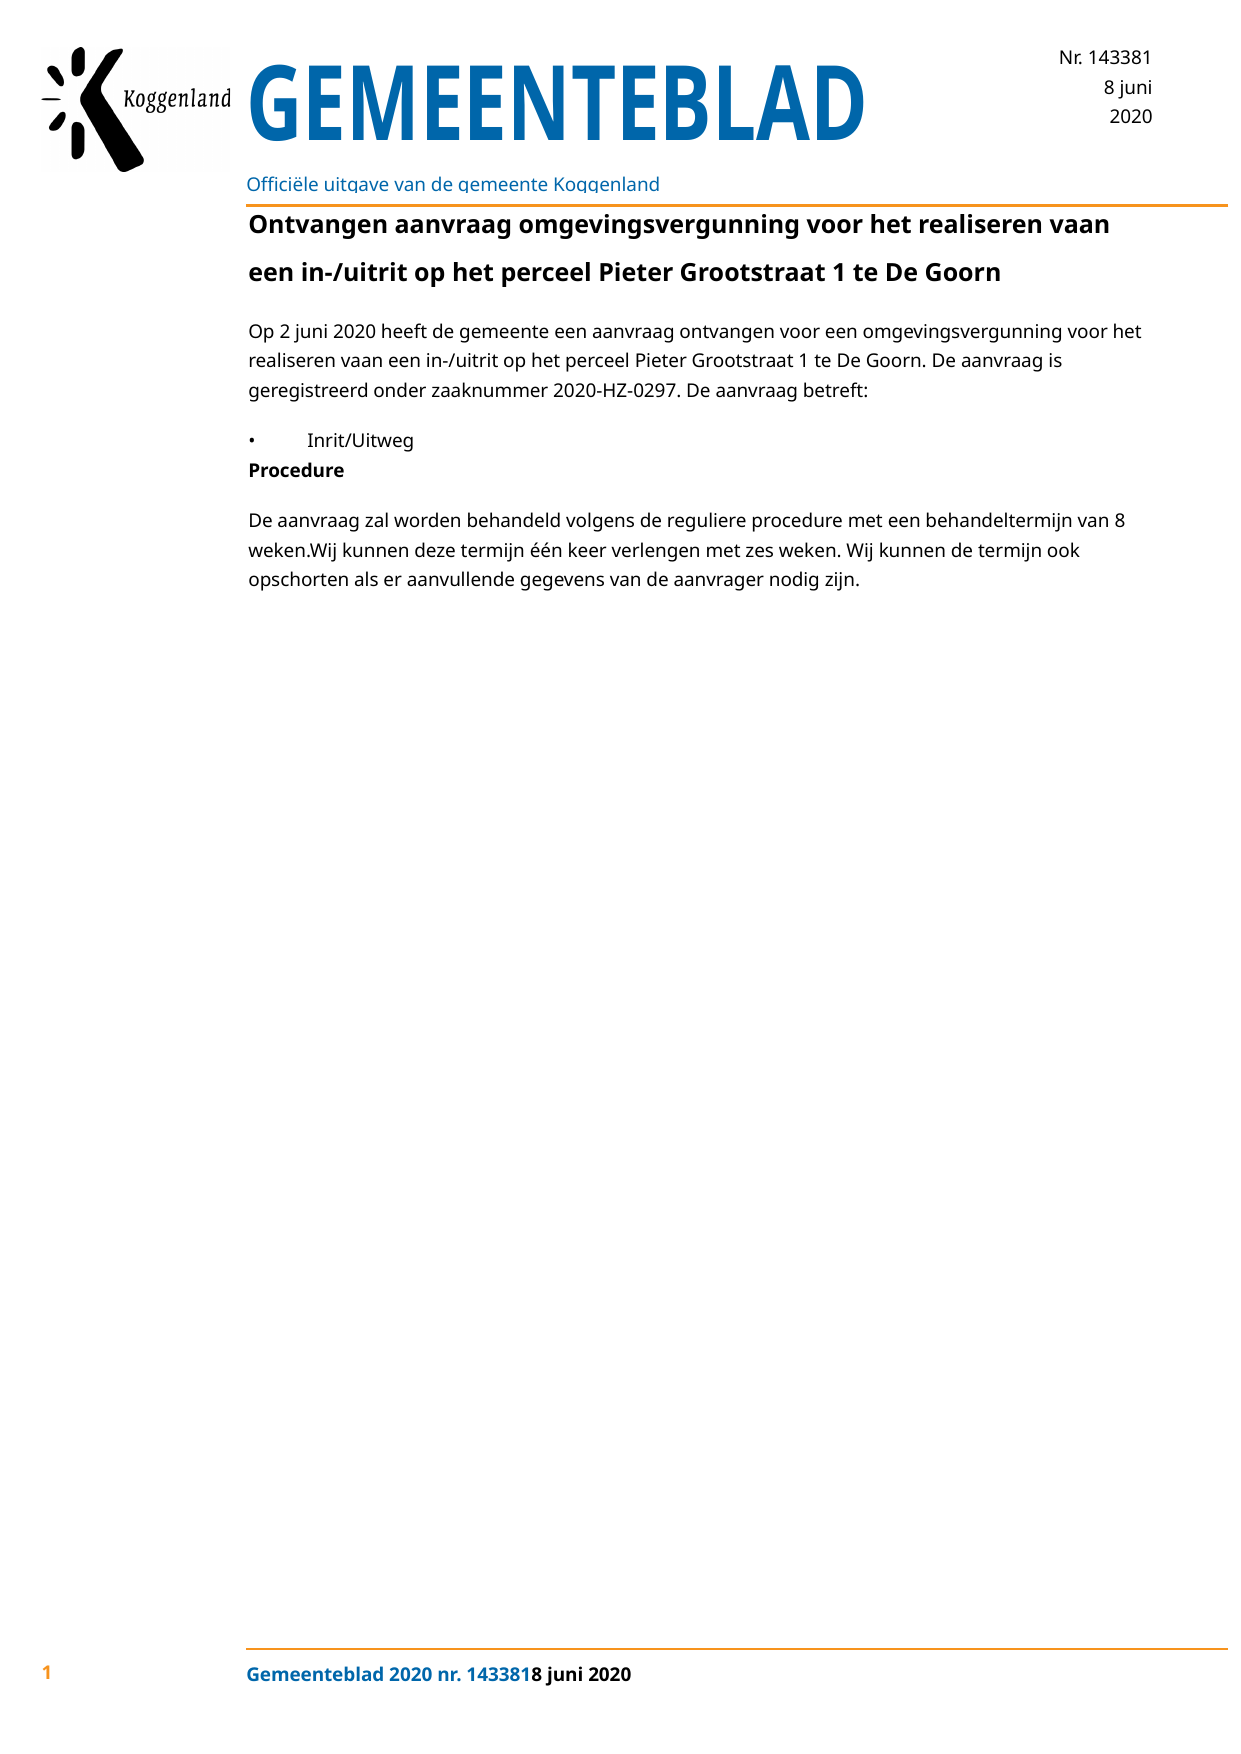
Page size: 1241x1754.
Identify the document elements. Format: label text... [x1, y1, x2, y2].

list Inrit/Uitweg [248, 427, 1152, 453]
text Procedure [248, 457, 1152, 483]
text Op 2 juni 2020 heeft de gemeente een aanvraag ontvangen voor een omgevingsvergunning voor het realiseren vaan een in-/uitrit op het perceel Pieter Grootstraat 1 te De Goorn. De aanvraag is geregistreerd onder zaaknummer 2020-HZ-0297. De aanvraag betreft: [248, 318, 1152, 403]
text De aanvraag zal worden behandeld volgens de reguliere procedure met een behandeltermijn van 8 weken.Wij kunnen deze termijn één keer verlengen met zes weken. Wij kunnen de termijn ook opschorten als er aanvullende gegevens van de aanvrager nodig zijn. [248, 507, 1152, 592]
text Ontvangen aanvraag omgevingsvergunning voor het realiseren vaan een in-/uitrit op het perceel Pieter Grootstraat 1 te De Goorn [248, 207, 1152, 288]
picture [41, 47, 231, 172]
